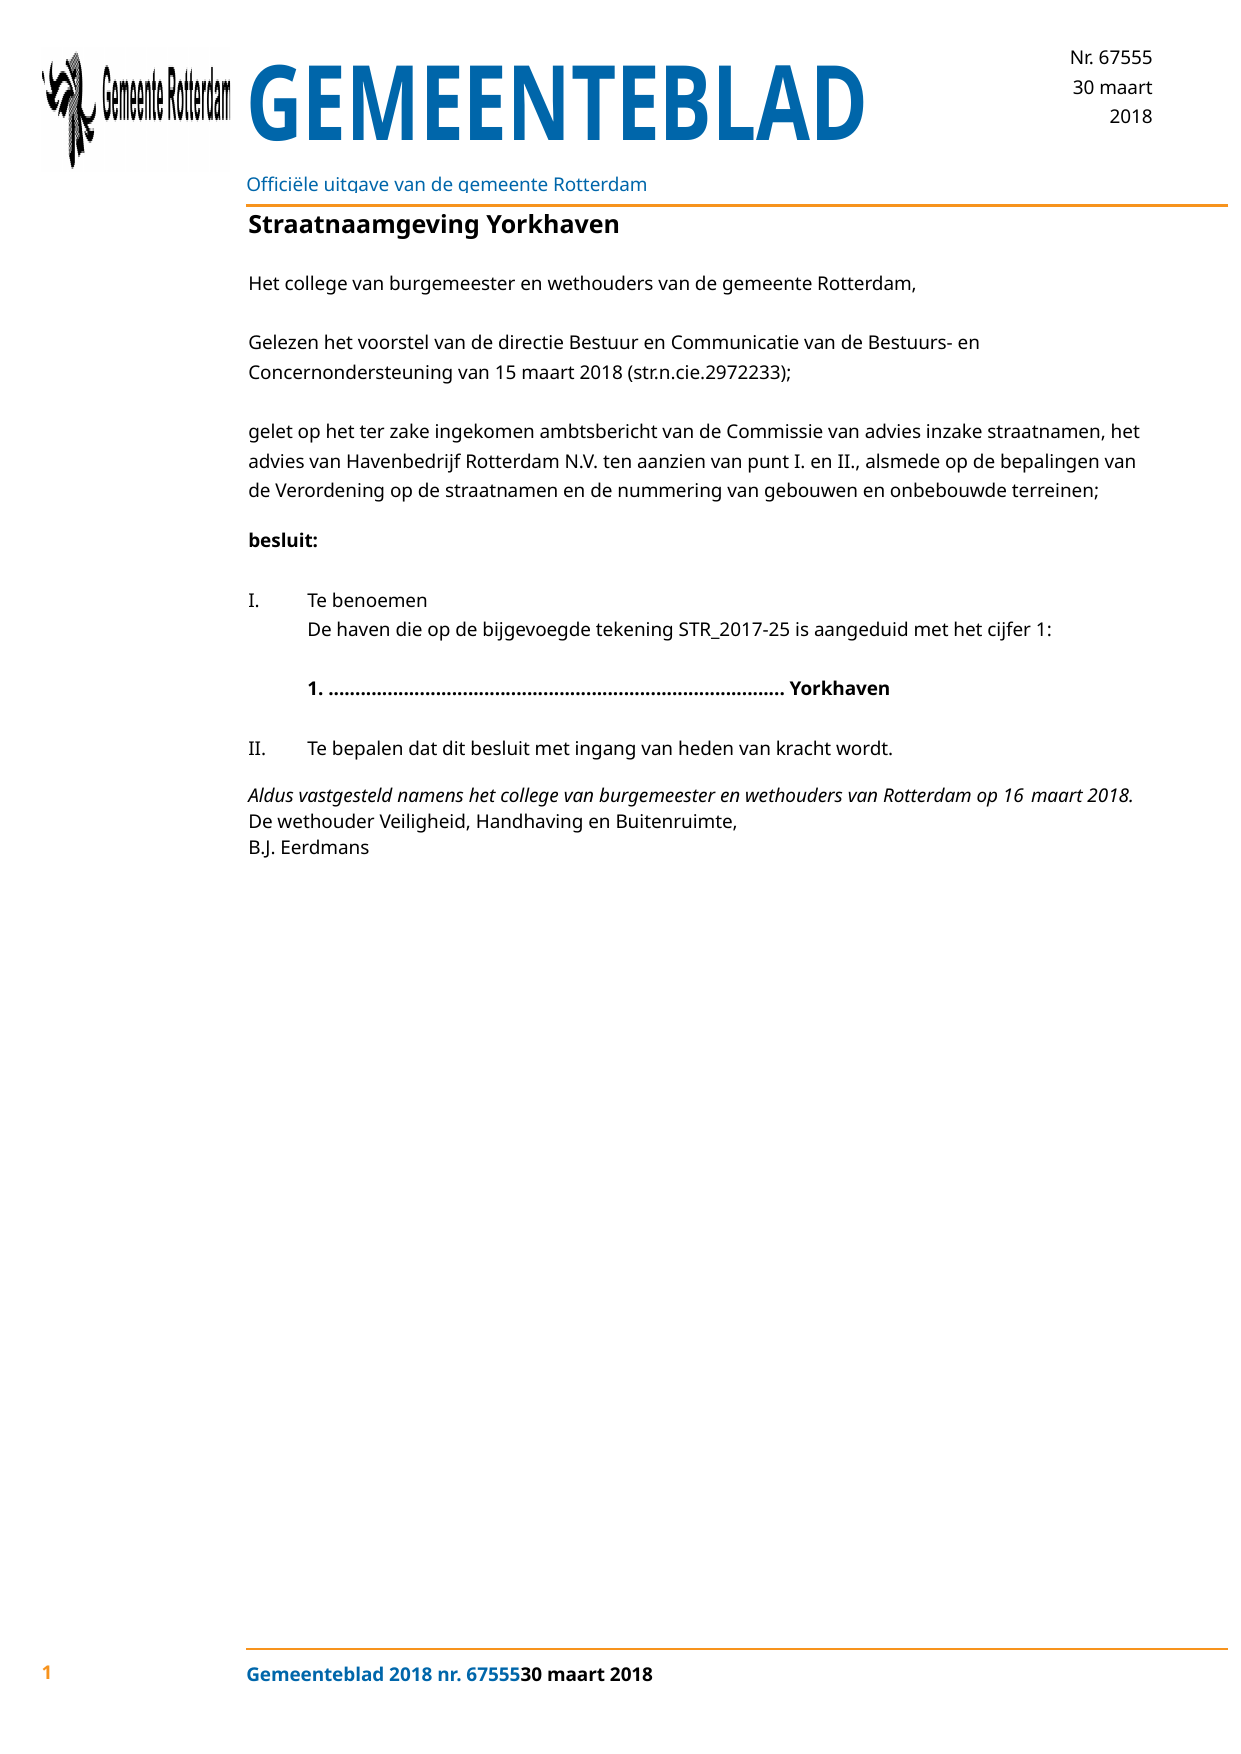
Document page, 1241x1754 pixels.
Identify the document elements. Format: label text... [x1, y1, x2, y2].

text De wethouder Veiligheid, Handhaving en Buitenruimte, [248, 808, 1152, 834]
text Straatnaamgeving Yorkhaven [248, 207, 1152, 241]
list 1. ..................................................................................... Yorkhaven [248, 676, 1152, 701]
text Gelezen het voorstel van de directie Bestuur en Communicatie van de Bestuurs- en Concernondersteuning van 15 maart 2018 (str.n.cie.2972233); [248, 329, 1152, 385]
text B.J. Eerdmans [248, 834, 1152, 860]
list Te bepalen dat dit besluit met ingang van heden van kracht wordt. [248, 735, 1152, 761]
text Het college van burgemeester en wethouders van de gemeente Rotterdam, [248, 270, 1152, 296]
text gelet op het ter zake ingekomen ambtsbericht van de Commissie van advies inzake straatnamen, het advies van Havenbedrijf Rotterdam N.V. ten aanzien van punt I. en II., alsmede op de bepalingen van de Verordening op de straatnamen en de nummering van gebouwen en onbebouwde terreinen; [248, 418, 1152, 503]
text Aldus vastgesteld namens het college van burgemeester en wethouders van Rotterdam op 16 maart 2018. [248, 783, 1152, 808]
list Te benoemen [248, 587, 1152, 613]
picture [41, 47, 231, 172]
list De haven die op de bijgevoegde tekening STR_2017-25 is aangeduid met het cijfer 1: [248, 616, 1152, 642]
text besluit: [248, 528, 1152, 553]
